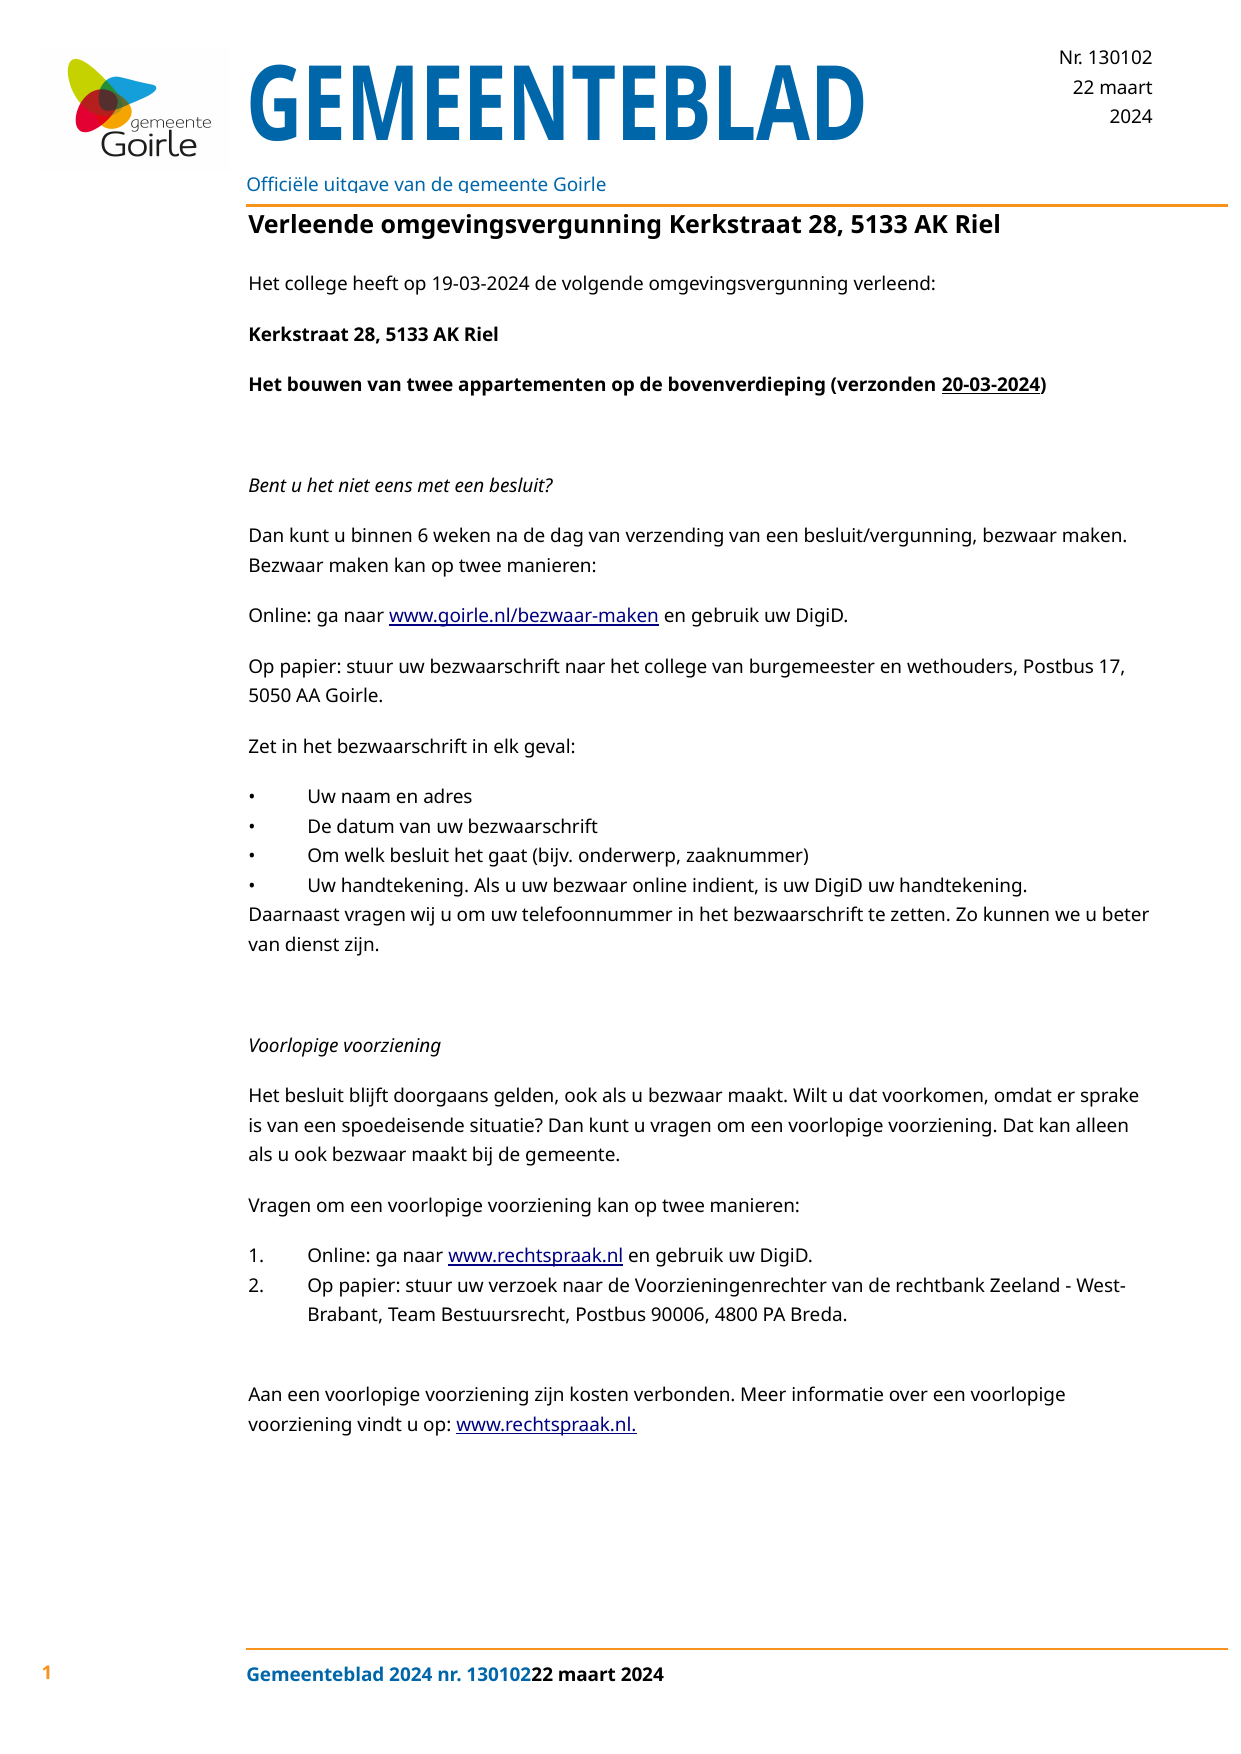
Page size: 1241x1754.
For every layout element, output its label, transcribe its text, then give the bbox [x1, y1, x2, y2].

picture [41, 47, 231, 172]
text Dan kunt u binnen 6 weken na de dag van verzending van een besluit/vergunning, bezwaar maken. Bezwaar maken kan op twee manieren: [248, 522, 1152, 578]
list Uw handtekening. Als u uw bezwaar online indient, is uw DigiD uw handtekening. [248, 872, 1152, 898]
list Op papier: stuur uw verzoek naar de Voorzieningenrechter van de rechtbank Zeeland - West-Brabant, Team Bestuursrecht, Postbus 90006, 4800 PA Breda. [248, 1272, 1152, 1327]
text Het besluit blijft doorgaans gelden, ook als u bezwaar maakt. Wilt u dat voorkomen, omdat er sprake is van een spoedeisende situatie? Dan kunt u vragen om een voorlopige voorziening. Dat kan alleen als u ook bezwaar maakt bij de gemeente. [248, 1082, 1152, 1167]
text Het college heeft op 19-03-2024 de volgende omgevingsvergunning verleend: [248, 270, 1152, 296]
list De datum van uw bezwaarschrift [248, 813, 1152, 838]
text Aan een voorlopige voorziening zijn kosten verbonden. Meer informatie over een voorlopige voorziening vindt u op: www.rechtspraak.nl. [248, 1382, 1152, 1437]
text Vragen om een voorlopige voorziening kan op twee manieren: [248, 1192, 1152, 1218]
text Verleende omgevingsvergunning Kerkstraat 28, 5133 AK Riel [248, 207, 1152, 241]
text Daarnaast vragen wij u om uw telefoonnummer in het bezwaarschrift te zetten. Zo kunnen we u beter van dienst zijn. [248, 902, 1152, 957]
list Online: ga naar www.rechtspraak.nl en gebruik uw DigiD. [248, 1242, 1152, 1268]
text Zet in het bezwaarschrift in elk geval: [248, 733, 1152, 758]
text Kerkstraat 28, 5133 AK Riel [248, 321, 1152, 346]
list Uw naam en adres [248, 783, 1152, 809]
text Het bouwen van twee appartementen op de bovenverdieping (verzonden 20-03-2024) [248, 371, 1152, 397]
text Bent u het niet eens met een besluit? [248, 472, 1152, 498]
text Online: ga naar www.goirle.nl/bezwaar-maken en gebruik uw DigiD. [248, 602, 1152, 628]
text Op papier: stuur uw bezwaarschrift naar het college van burgemeester en wethouders, Postbus 17, 5050 AA Goirle. [248, 653, 1152, 708]
text Voorlopige voorziening [248, 1032, 1152, 1058]
list Om welk besluit het gaat (bijv. onderwerp, zaaknummer) [248, 842, 1152, 868]
